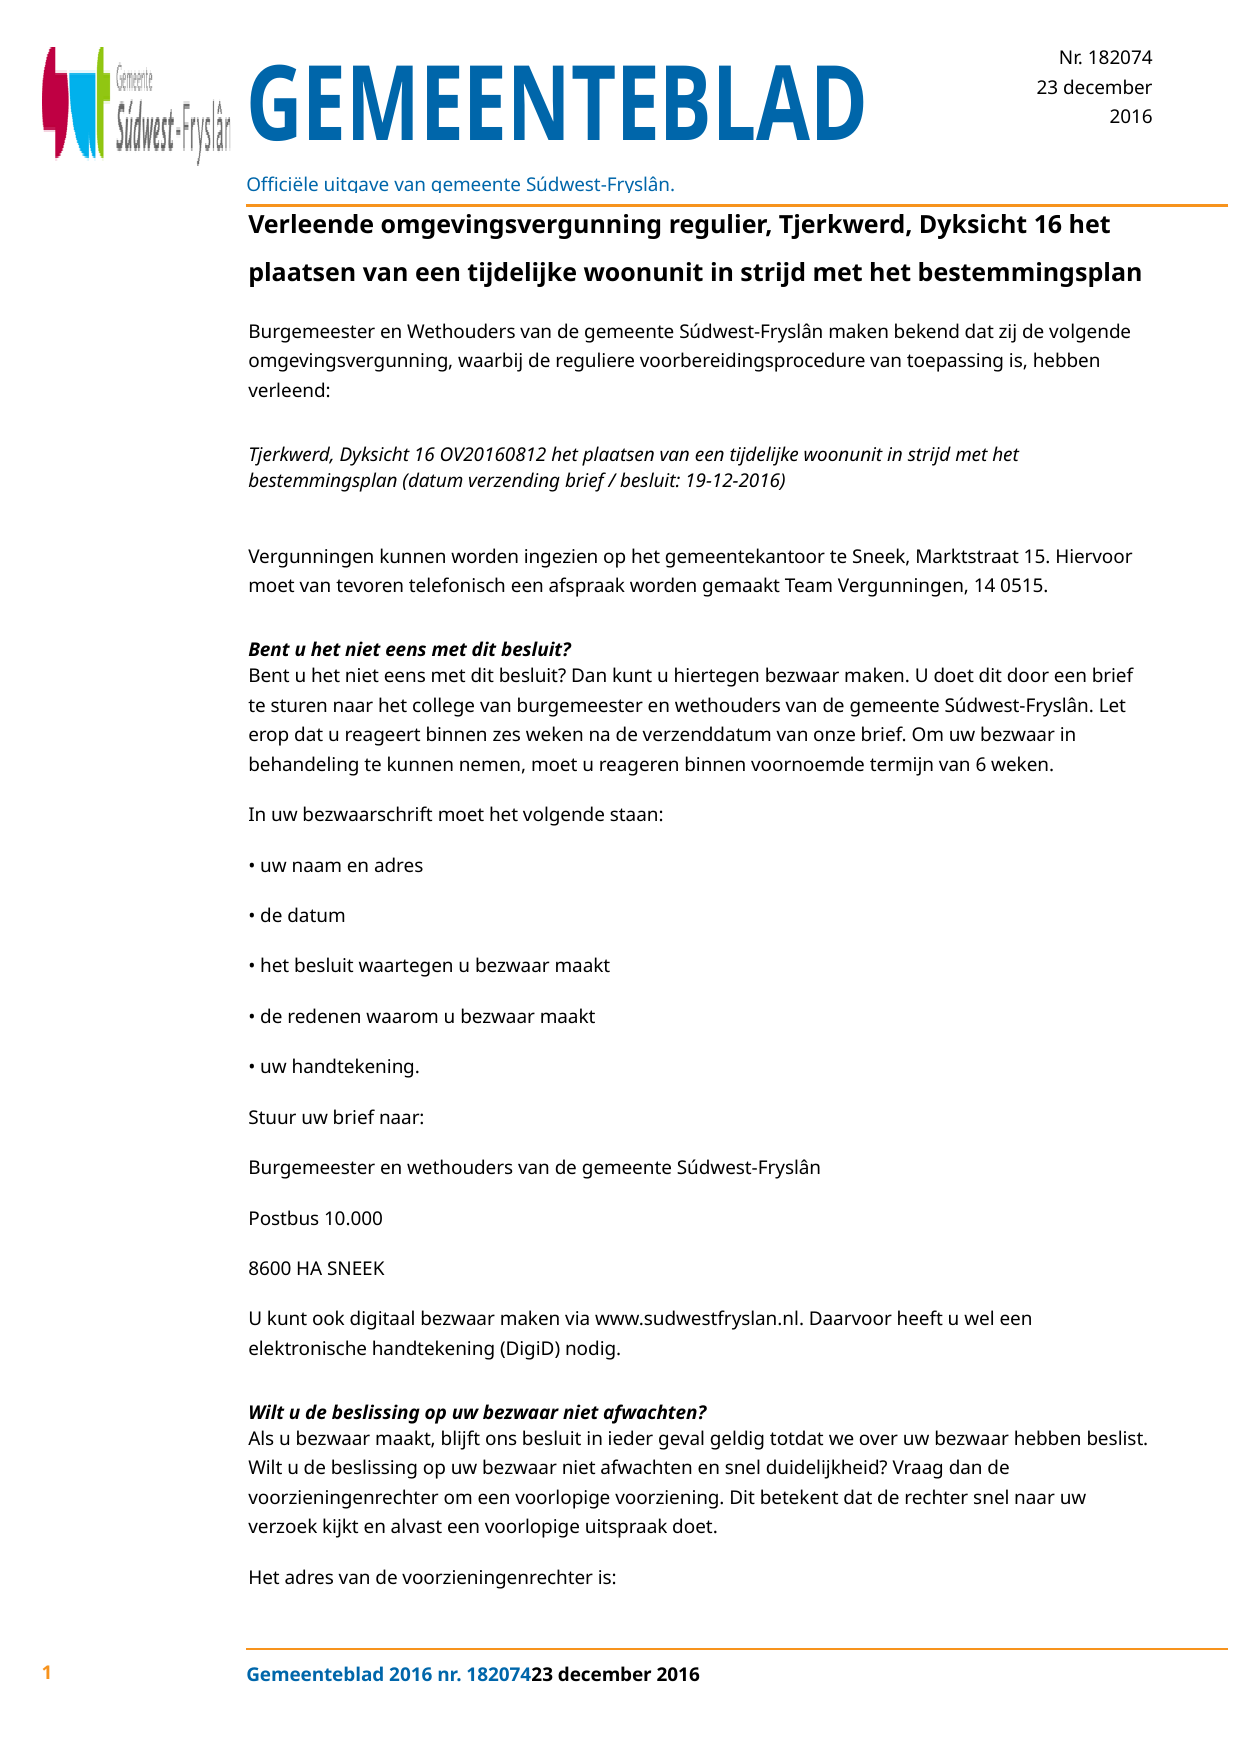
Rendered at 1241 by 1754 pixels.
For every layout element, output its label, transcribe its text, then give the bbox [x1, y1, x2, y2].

text Burgemeester en Wethouders van de gemeente Súdwest-Fryslân maken bekend dat zij de volgende omgevingsvergunning, waarbij de reguliere voorbereidingsprocedure van toepassing is, hebben verleend: [248, 318, 1152, 403]
text • uw handtekening. [248, 1053, 1152, 1079]
text Burgemeester en wethouders van de gemeente Súdwest-Fryslân [248, 1154, 1152, 1180]
text Vergunningen kunnen worden ingezien op het gemeentekantoor te Sneek, Marktstraat 15. Hiervoor moet van tevoren telefonisch een afspraak worden gemaakt Team Vergunningen, 14 0515. [248, 543, 1152, 598]
text 8600 HA SNEEK [248, 1255, 1152, 1281]
text Postbus 10.000 [248, 1205, 1152, 1230]
text In uw bezwaarschrift moet het volgende staan: [248, 801, 1152, 827]
text Verleende omgevingsvergunning regulier, Tjerkwerd, Dyksicht 16 het plaatsen van een tijdelijke woonunit in strijd met het bestemmingsplan [248, 207, 1152, 288]
text Wilt u de beslissing op uw bezwaar niet afwachten? [248, 1399, 1152, 1425]
text • de redenen waarom u bezwaar maakt [248, 1003, 1152, 1029]
text Bent u het niet eens met dit besluit? Dan kunt u hiertegen bezwaar maken. U doet dit door een brief te sturen naar het college van burgemeester en wethouders van de gemeente Súdwest-Fryslân. Let erop dat u reageert binnen zes weken na de verzenddatum van onze brief. Om uw bezwaar in behandeling te kunnen nemen, moet u reageren binnen voornoemde termijn van 6 weken. [248, 662, 1152, 777]
text U kunt ook digitaal bezwaar maken via www.sudwestfryslan.nl. Daarvoor heeft u wel een elektronische handtekening (DigiD) nodig. [248, 1306, 1152, 1361]
text Als u bezwaar maakt, blijft ons besluit in ieder geval geldig totdat we over uw bezwaar hebben beslist. Wilt u de beslissing op uw bezwaar niet afwachten en snel duidelijkheid? Vraag dan de voorzieningenrechter om een voorlopige voorziening. Dit betekent dat de rechter snel naar uw verzoek kijkt en alvast een voorlopige uitspraak doet. [248, 1425, 1152, 1539]
picture [41, 47, 231, 172]
text • de datum [248, 902, 1152, 928]
text Tjerkwerd, Dyksicht 16 OV20160812 het plaatsen van een tijdelijke woonunit in strijd met het bestemmingsplan (datum verzending brief / besluit: 19-12-2016) [248, 441, 1152, 492]
text • uw naam en adres [248, 852, 1152, 877]
text Stuur uw brief naar: [248, 1104, 1152, 1129]
text • het besluit waartegen u bezwaar maakt [248, 953, 1152, 978]
text Bent u het niet eens met dit besluit? [248, 636, 1152, 662]
text Het adres van de voorzieningenrechter is: [248, 1564, 1152, 1590]
